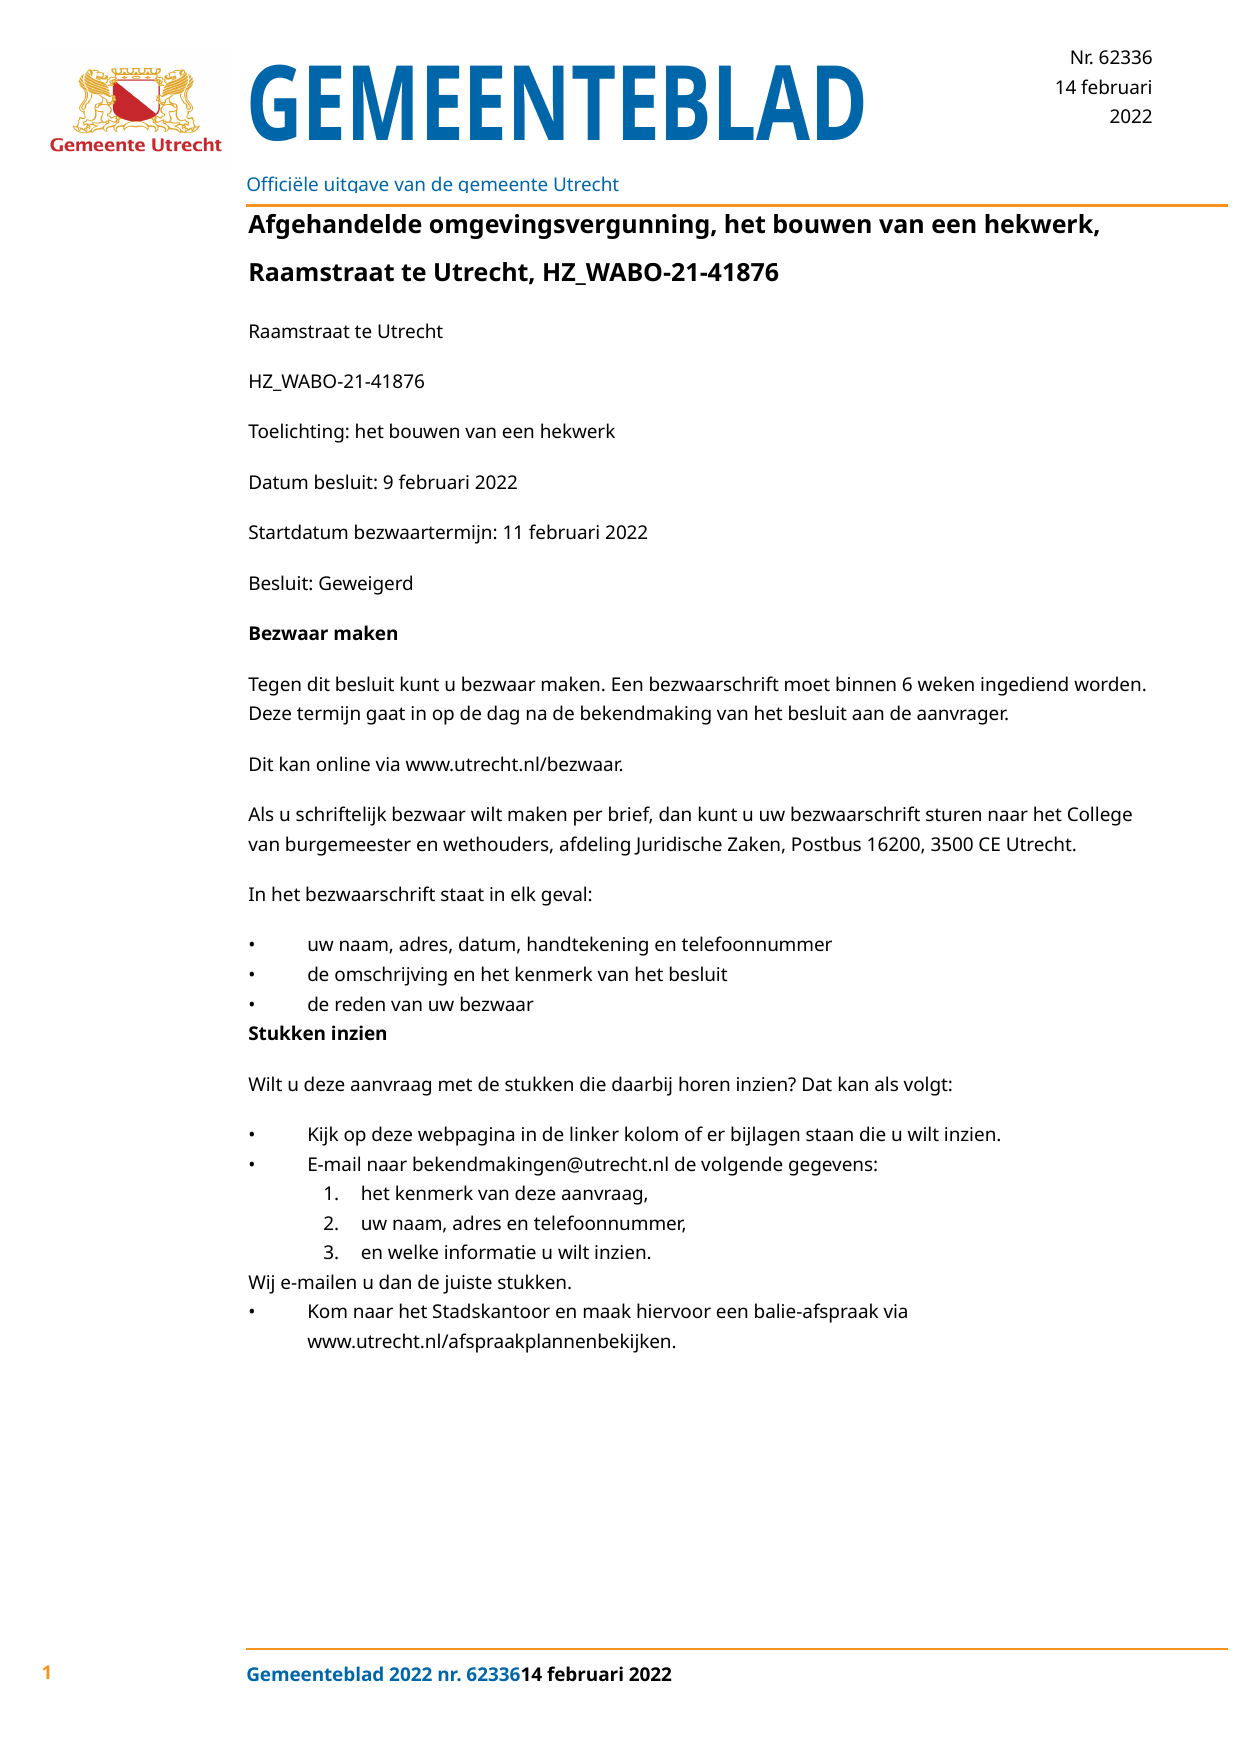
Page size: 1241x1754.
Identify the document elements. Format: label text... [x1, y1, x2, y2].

text Toelichting: het bouwen van een hekwerk [248, 419, 1152, 444]
text Als u schriftelijk bezwaar wilt maken per brief, dan kunt u uw bezwaarschrift sturen naar het College van burgemeester en wethouders, afdeling Juridische Zaken, Postbus 16200, 3500 CE Utrecht. [248, 801, 1152, 857]
text Tegen dit besluit kunt u bezwaar maken. Een bezwaarschrift moet binnen 6 weken ingediend worden. Deze termijn gaat in op de dag na de bekendmaking van het besluit aan de aanvrager. [248, 671, 1152, 726]
text HZ_WABO-21-41876 [248, 368, 1152, 394]
text Startdatum bezwaartermijn: 11 februari 2022 [248, 519, 1152, 545]
text Wij e-mailen u dan de juiste stukken. [248, 1269, 1152, 1295]
list de omschrijving en het kenmerk van het besluit [248, 961, 1152, 987]
text Wilt u deze aanvraag met de stukken die daarbij horen inzien? Dat kan als volgt: [248, 1071, 1152, 1097]
list E-mail naar bekendmakingen@utrecht.nl de volgende gegevens: [248, 1151, 1152, 1177]
list het kenmerk van deze aanvraag, [323, 1180, 1152, 1206]
list Kom naar het Stadskantoor en maak hiervoor een balie-afspraak via www.utrecht.nl/afspraakplannenbekijken. [248, 1299, 1152, 1354]
text Bezwaar maken [248, 620, 1152, 646]
text Datum besluit: 9 februari 2022 [248, 469, 1152, 495]
text Afgehandelde omgevingsvergunning, het bouwen van een hekwerk, Raamstraat te Utrecht, HZ_WABO-21-41876 [248, 207, 1152, 288]
list uw naam, adres, datum, handtekening en telefoonnummer [248, 932, 1152, 957]
text In het bezwaarschrift staat in elk geval: [248, 881, 1152, 907]
list de reden van uw bezwaar [248, 991, 1152, 1017]
list Kijk op deze webpagina in de linker kolom of er bijlagen staan die u wilt inzien. [248, 1121, 1152, 1147]
list en welke informatie u wilt inzien. [323, 1239, 1152, 1265]
text Besluit: Geweigerd [248, 570, 1152, 596]
picture [41, 47, 231, 172]
list uw naam, adres en telefoonnummer, [323, 1210, 1152, 1236]
text Dit kan online via www.utrecht.nl/bezwaar. [248, 751, 1152, 777]
text Stukken inzien [248, 1020, 1152, 1046]
text Raamstraat te Utrecht [248, 318, 1152, 344]
